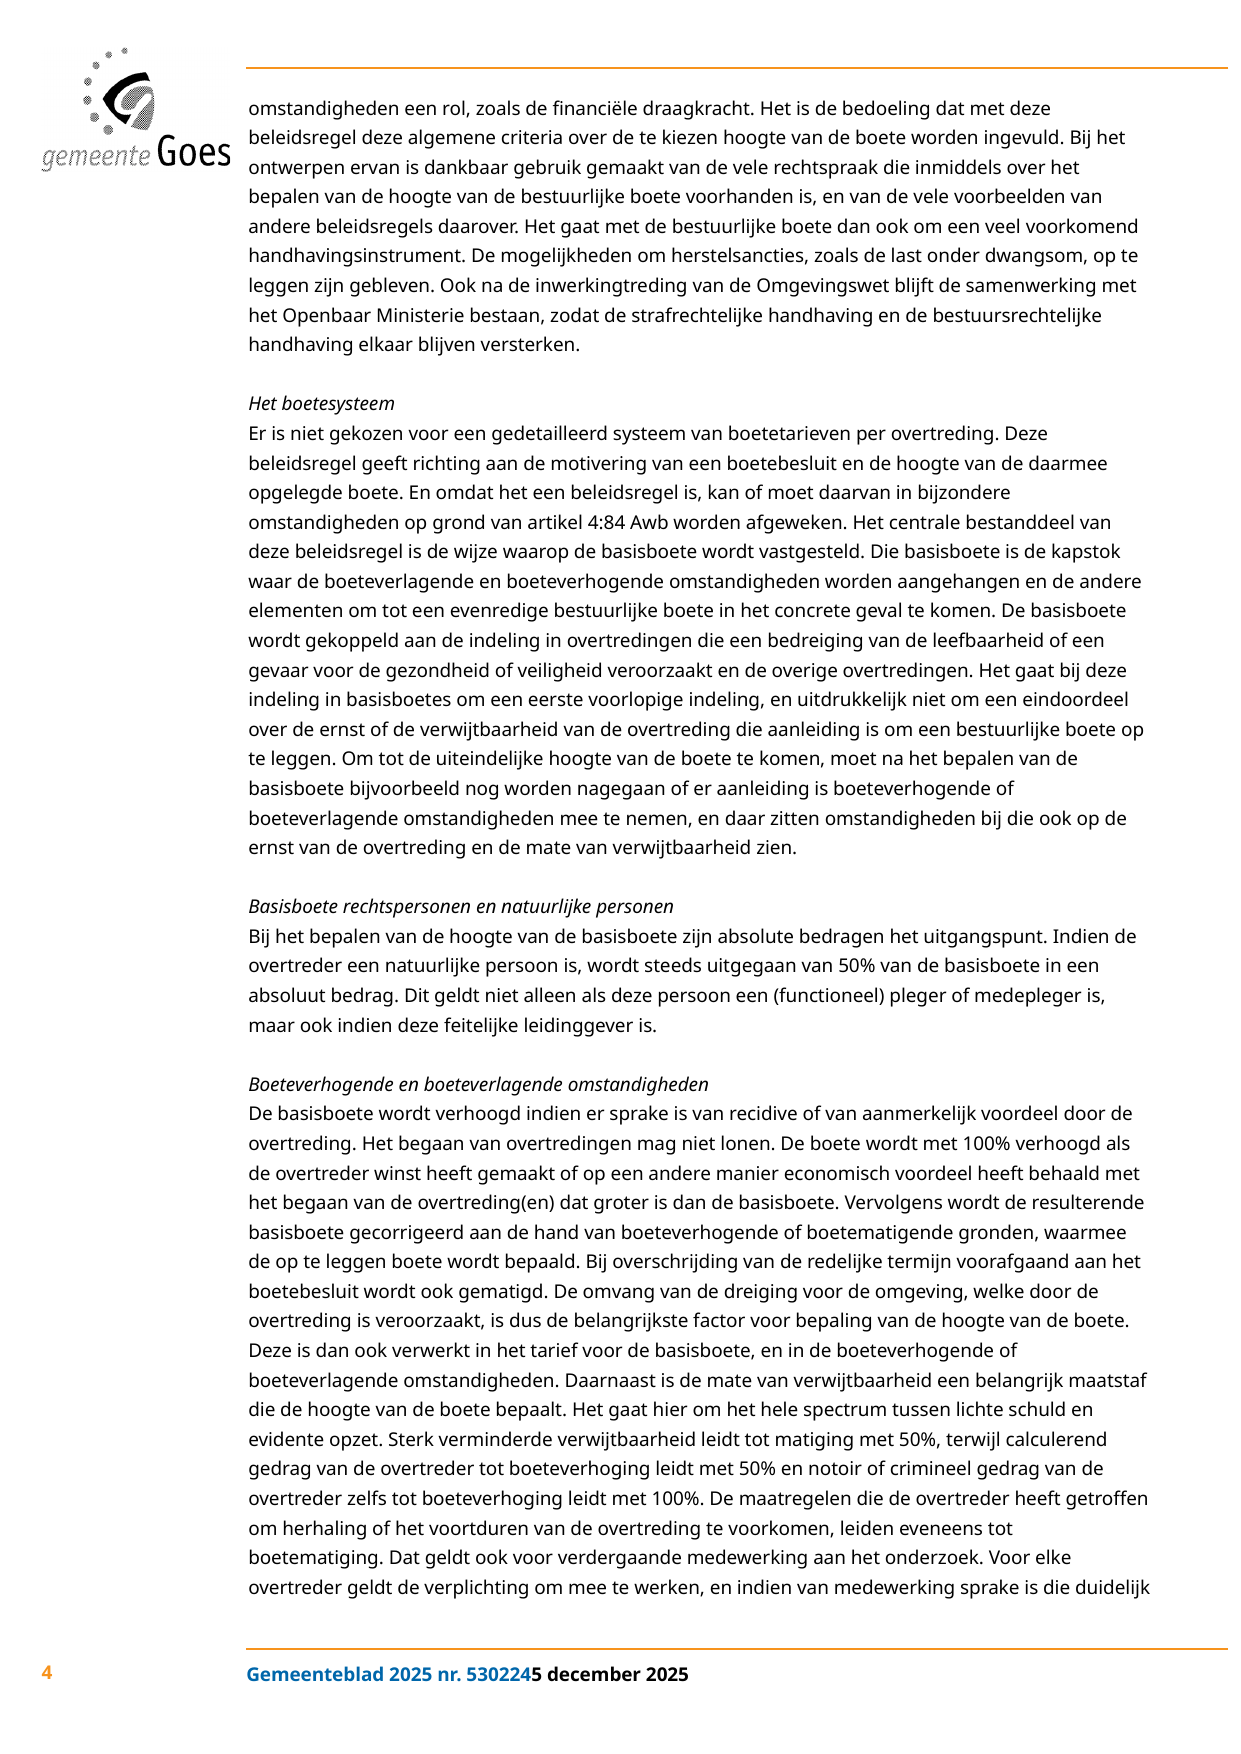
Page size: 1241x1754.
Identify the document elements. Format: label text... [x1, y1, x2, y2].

picture [41, 47, 231, 172]
text Bij het bepalen van de hoogte van de basisboete zijn absolute bedragen het uitgangspunt. Indien de overtreder een natuurlijke persoon is, wordt steeds uitgegaan van 50% van de basisboete in een absoluut bedrag. Dit geldt niet alleen als deze persoon een (functioneel) pleger of medepleger is, maar ook indien deze feitelijke leidinggever is. [248, 923, 1152, 1038]
text omstandigheden een rol, zoals de financiële draagkracht. Het is de bedoeling dat met deze beleidsregel deze algemene criteria over de te kiezen hoogte van de boete worden ingevuld. Bij het ontwerpen ervan is dankbaar gebruik gemaakt van de vele rechtspraak die inmiddels over het bepalen van de hoogte van de bestuurlijke boete voorhanden is, en van de vele voorbeelden van andere beleidsregels daarover. Het gaat met de bestuurlijke boete dan ook om een veel voorkomend handhavingsinstrument. De mogelijkheden om herstelsancties, zoals de last onder dwangsom, op te leggen zijn gebleven. Ook na de inwerkingtreding van de Omgevingswet blijft de samenwerking met het Openbaar Ministerie bestaan, zodat de strafrechtelijke handhaving en de bestuursrechtelijke handhaving elkaar blijven versterken. [248, 95, 1152, 357]
text Er is niet gekozen voor een gedetailleerd systeem van boetetarieven per overtreding. Deze beleidsregel geeft richting aan de motivering van een boetebesluit en de hoogte van de daarmee opgelegde boete. En omdat het een beleidsregel is, kan of moet daarvan in bijzondere omstandigheden op grond van artikel 4:84 Awb worden afgeweken. Het centrale bestanddeel van deze beleidsregel is de wijze waarop de basisboete wordt vastgesteld. Die basisboete is de kapstok waar de boeteverlagende en boeteverhogende omstandigheden worden aangehangen en de andere elementen om tot een evenredige bestuurlijke boete in het concrete geval te komen. De basisboete wordt gekoppeld aan de indeling in overtredingen die een bedreiging van de leefbaarheid of een gevaar voor de gezondheid of veiligheid veroorzaakt en de overige overtredingen. Het gaat bij deze indeling in basisboetes om een eerste voorlopige indeling, en uitdrukkelijk niet om een eindoordeel over de ernst of de verwijtbaarheid van de overtreding die aanleiding is om een bestuurlijke boete op te leggen. Om tot de uiteindelijke hoogte van de boete te komen, moet na het bepalen van de basisboete bijvoorbeeld nog worden nagegaan of er aanleiding is boeteverhogende of boeteverlagende omstandigheden mee te nemen, en daar zitten omstandigheden bij die ook op de ernst van de overtreding en de mate van verwijtbaarheid zien. [248, 420, 1152, 860]
text Basisboete rechtspersonen en natuurlijke personen [248, 893, 1152, 919]
text Boeteverhogende en boeteverlagende omstandigheden [248, 1071, 1152, 1097]
text De basisboete wordt verhoogd indien er sprake is van recidive of van aanmerkelijk voordeel door de overtreding. Het begaan van overtredingen mag niet lonen. De boete wordt met 100% verhoogd als de overtreder winst heeft gemaakt of op een andere manier economisch voordeel heeft behaald met het begaan van de overtreding(en) dat groter is dan de basisboete. Vervolgens wordt de resulterende basisboete gecorrigeerd aan de hand van boeteverhogende of boetematigende gronden, waarmee de op te leggen boete wordt bepaald. Bij overschrijding van de redelijke termijn voorafgaand aan het boetebesluit wordt ook gematigd. De omvang van de dreiging voor de omgeving, welke door de overtreding is veroorzaakt, is dus de belangrijkste factor voor bepaling van de hoogte van de boete. Deze is dan ook verwerkt in het tarief voor de basisboete, en in de boeteverhogende of boeteverlagende omstandigheden. Daarnaast is de mate van verwijtbaarheid een belangrijk maatstaf die de hoogte van de boete bepaalt. Het gaat hier om het hele spectrum tussen lichte schuld en evidente opzet. Sterk verminderde verwijtbaarheid leidt tot matiging met 50%, terwijl calculerend gedrag van de overtreder tot boeteverhoging leidt met 50% en notoir of crimineel gedrag van de overtreder zelfs tot boeteverhoging leidt met 100%. De maatregelen die de overtreder heeft getroffen om herhaling of het voortduren van de overtreding te voorkomen, leiden eveneens tot boetematiging. Dat geldt ook voor verdergaande medewerking aan het onderzoek. Voor elke overtreder geldt de verplichting om mee te werken, en indien van medewerking sprake is die duidelijk [248, 1101, 1152, 1600]
text Het boetesysteem [248, 391, 1152, 416]
